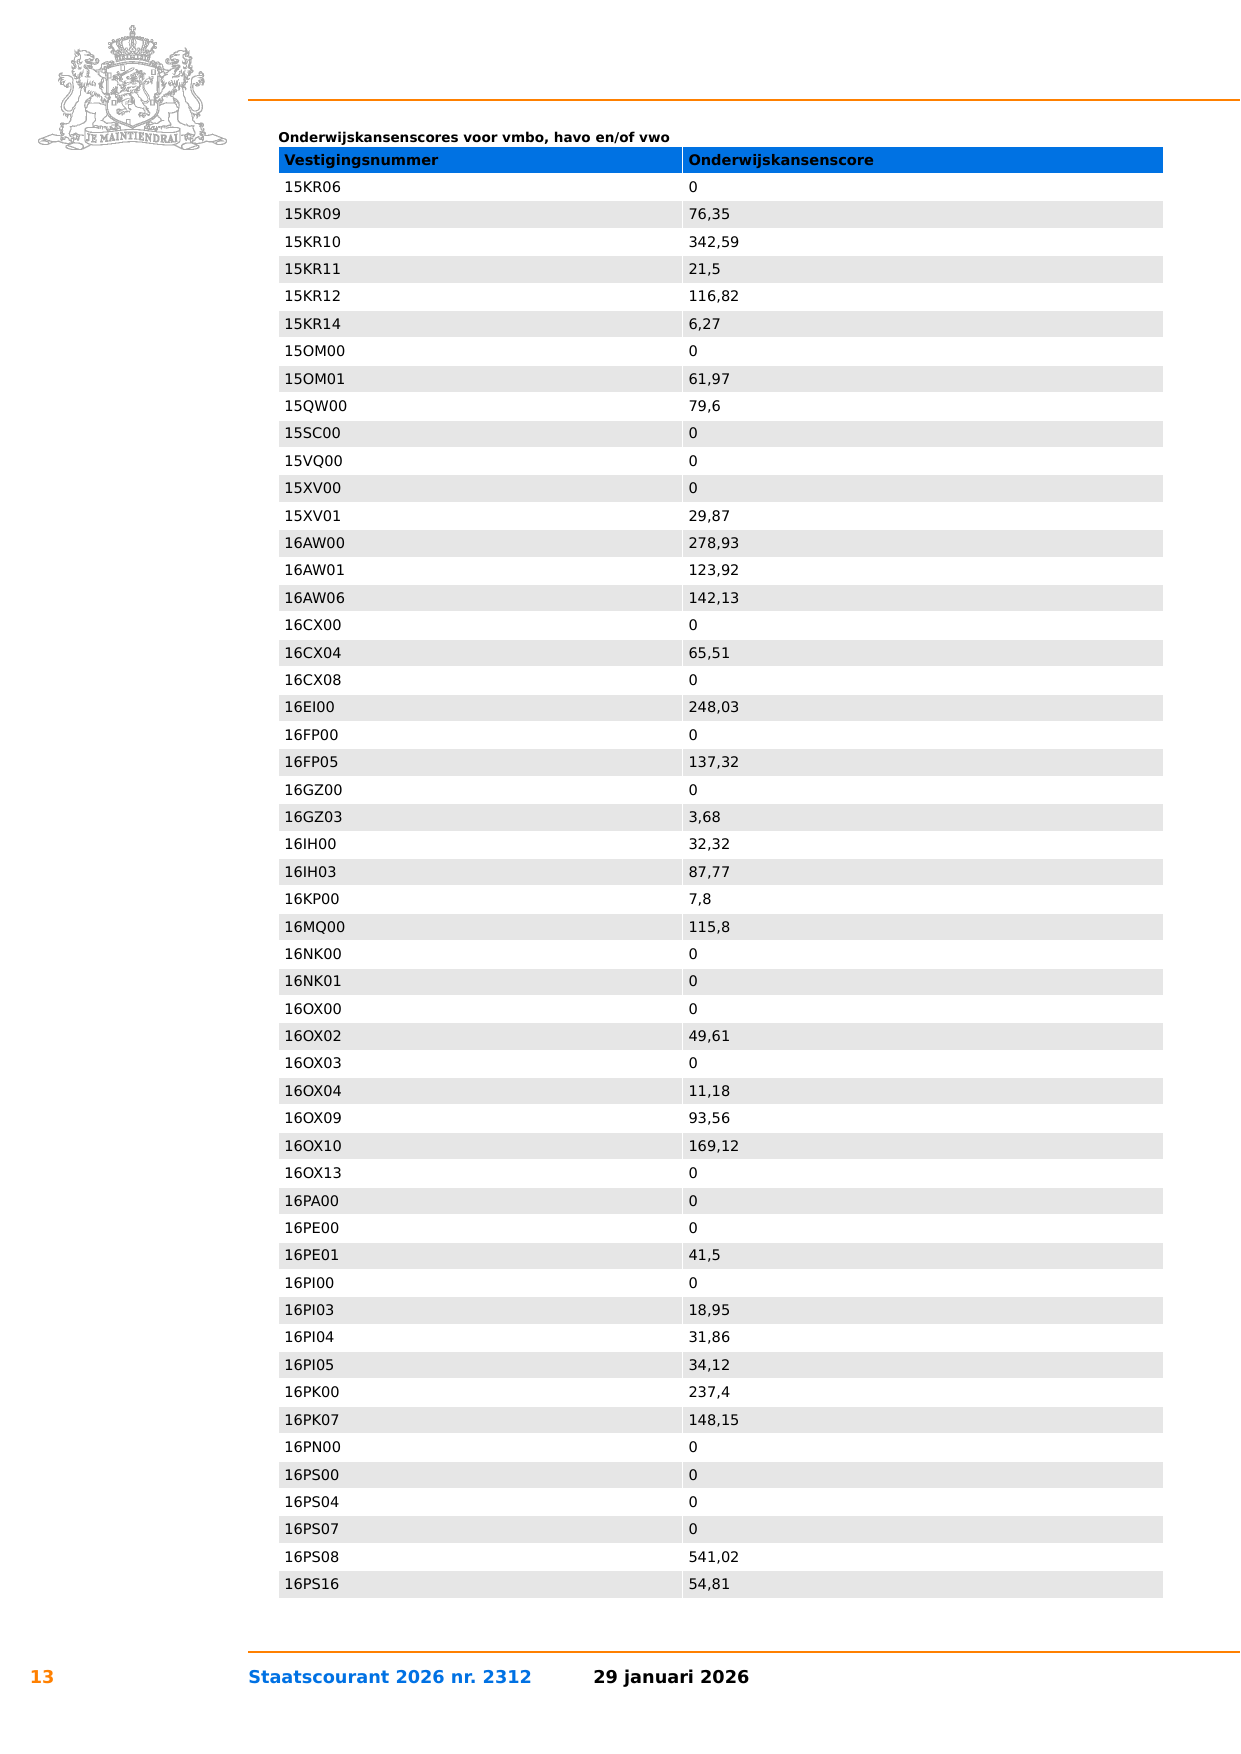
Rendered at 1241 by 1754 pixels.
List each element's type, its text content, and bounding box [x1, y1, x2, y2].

table_cell 7,8 [683, 886, 1163, 913]
table_cell 16OX03 [279, 1051, 682, 1077]
table_cell 0 [683, 1160, 1163, 1187]
table_cell 16OX10 [279, 1133, 682, 1159]
table_cell 248,03 [683, 695, 1163, 721]
table_cell 16NK01 [279, 969, 682, 995]
table_cell Vestigingsnummer [279, 147, 682, 173]
table_cell 541,02 [683, 1544, 1163, 1570]
table_cell 16CX04 [279, 640, 682, 666]
table_cell 29,87 [683, 503, 1163, 529]
table_cell 16PN00 [279, 1434, 682, 1461]
table_cell 0 [683, 969, 1163, 995]
table_cell 16PE01 [279, 1243, 682, 1269]
table_cell 54,81 [683, 1571, 1163, 1598]
table_cell 16PI04 [279, 1325, 682, 1351]
table_cell 49,61 [683, 1023, 1163, 1050]
table_cell 16PS07 [279, 1516, 682, 1543]
table_cell 16OX00 [279, 996, 682, 1022]
table_cell 41,5 [683, 1243, 1163, 1269]
table_cell 15VQ00 [279, 448, 682, 474]
table_cell 16FP05 [279, 749, 682, 776]
table_cell 15KR10 [279, 229, 682, 255]
table_cell 87,77 [683, 859, 1163, 885]
table_cell 0 [683, 448, 1163, 474]
table_cell 0 [683, 1489, 1163, 1515]
table_cell 61,97 [683, 366, 1163, 392]
table_cell 16PK07 [279, 1407, 682, 1433]
table_cell 142,13 [683, 585, 1163, 611]
table_cell 79,6 [683, 393, 1163, 419]
table_cell 342,59 [683, 229, 1163, 255]
table_cell 16GZ00 [279, 777, 682, 803]
table_cell 15KR06 [279, 174, 682, 200]
table_cell 16PI00 [279, 1270, 682, 1296]
table_cell 16OX13 [279, 1160, 682, 1187]
table_cell 0 [683, 421, 1163, 447]
table_cell 3,68 [683, 804, 1163, 831]
table_cell 15XV01 [279, 503, 682, 529]
table_cell 16CX08 [279, 667, 682, 693]
table_cell 16IH03 [279, 859, 682, 885]
table_cell 15KR09 [279, 201, 682, 228]
table_cell 16PS16 [279, 1571, 682, 1598]
table_cell 0 [683, 722, 1163, 748]
table_cell 237,4 [683, 1380, 1163, 1406]
table_cell Onderwijskansenscore [683, 147, 1163, 173]
table_cell 16PS08 [279, 1544, 682, 1570]
table_cell 16PS04 [279, 1489, 682, 1515]
table_cell 93,56 [683, 1106, 1163, 1132]
picture [38, 25, 227, 150]
table_cell 148,15 [683, 1407, 1163, 1433]
table_cell 16NK00 [279, 941, 682, 967]
table_cell 0 [683, 1051, 1163, 1077]
table_cell 34,12 [683, 1352, 1163, 1378]
table_cell 11,18 [683, 1078, 1163, 1104]
table_cell 16MQ00 [279, 914, 682, 940]
table_cell 65,51 [683, 640, 1163, 666]
table_cell 0 [683, 1434, 1163, 1461]
table_cell 0 [683, 667, 1163, 693]
table_cell 18,95 [683, 1297, 1163, 1324]
table_cell 6,27 [683, 311, 1163, 337]
table_cell 16KP00 [279, 886, 682, 913]
table_cell 0 [683, 1188, 1163, 1214]
table_cell 15SC00 [279, 421, 682, 447]
table_cell 16OX04 [279, 1078, 682, 1104]
table_cell 0 [683, 613, 1163, 639]
table_cell 16CX00 [279, 613, 682, 639]
table_cell 0 [683, 1215, 1163, 1241]
table_cell 0 [683, 777, 1163, 803]
table_cell 16PI05 [279, 1352, 682, 1378]
table_cell 15KR12 [279, 284, 682, 310]
table_cell 15KR11 [279, 256, 682, 283]
table_cell 0 [683, 475, 1163, 502]
table_cell 16PI03 [279, 1297, 682, 1324]
table_cell 16AW06 [279, 585, 682, 611]
table_cell 16IH00 [279, 832, 682, 858]
table_cell 278,93 [683, 530, 1163, 557]
table_cell 16PA00 [279, 1188, 682, 1214]
table_cell 115,8 [683, 914, 1163, 940]
table_header Onderwijskansenscores voor vmbo, havo en/of vwo [278, 130, 1163, 146]
table_cell 123,92 [683, 558, 1163, 584]
table_cell 76,35 [683, 201, 1163, 228]
table_cell 15KR14 [279, 311, 682, 337]
table_cell 16PS00 [279, 1462, 682, 1488]
table_cell 21,5 [683, 256, 1163, 283]
table_cell 0 [683, 1462, 1163, 1488]
table_cell 16FP00 [279, 722, 682, 748]
table_cell 116,82 [683, 284, 1163, 310]
table_cell 16GZ03 [279, 804, 682, 831]
table_cell 0 [683, 941, 1163, 967]
table_cell 0 [683, 339, 1163, 365]
table_cell 15OM01 [279, 366, 682, 392]
table_cell 15OM00 [279, 339, 682, 365]
table_cell 0 [683, 996, 1163, 1022]
table_cell 32,32 [683, 832, 1163, 858]
table_cell 15XV00 [279, 475, 682, 502]
table_cell 169,12 [683, 1133, 1163, 1159]
table_cell 0 [683, 1270, 1163, 1296]
table_cell 16AW01 [279, 558, 682, 584]
table_cell 15QW00 [279, 393, 682, 419]
table_cell 0 [683, 1516, 1163, 1543]
table_cell 0 [683, 174, 1163, 200]
table_cell 16OX09 [279, 1106, 682, 1132]
table_cell 16PE00 [279, 1215, 682, 1241]
table_cell 16OX02 [279, 1023, 682, 1050]
table_cell 16AW00 [279, 530, 682, 557]
table_cell 137,32 [683, 749, 1163, 776]
table_cell 16EI00 [279, 695, 682, 721]
table_cell 16PK00 [279, 1380, 682, 1406]
table_cell 31,86 [683, 1325, 1163, 1351]
